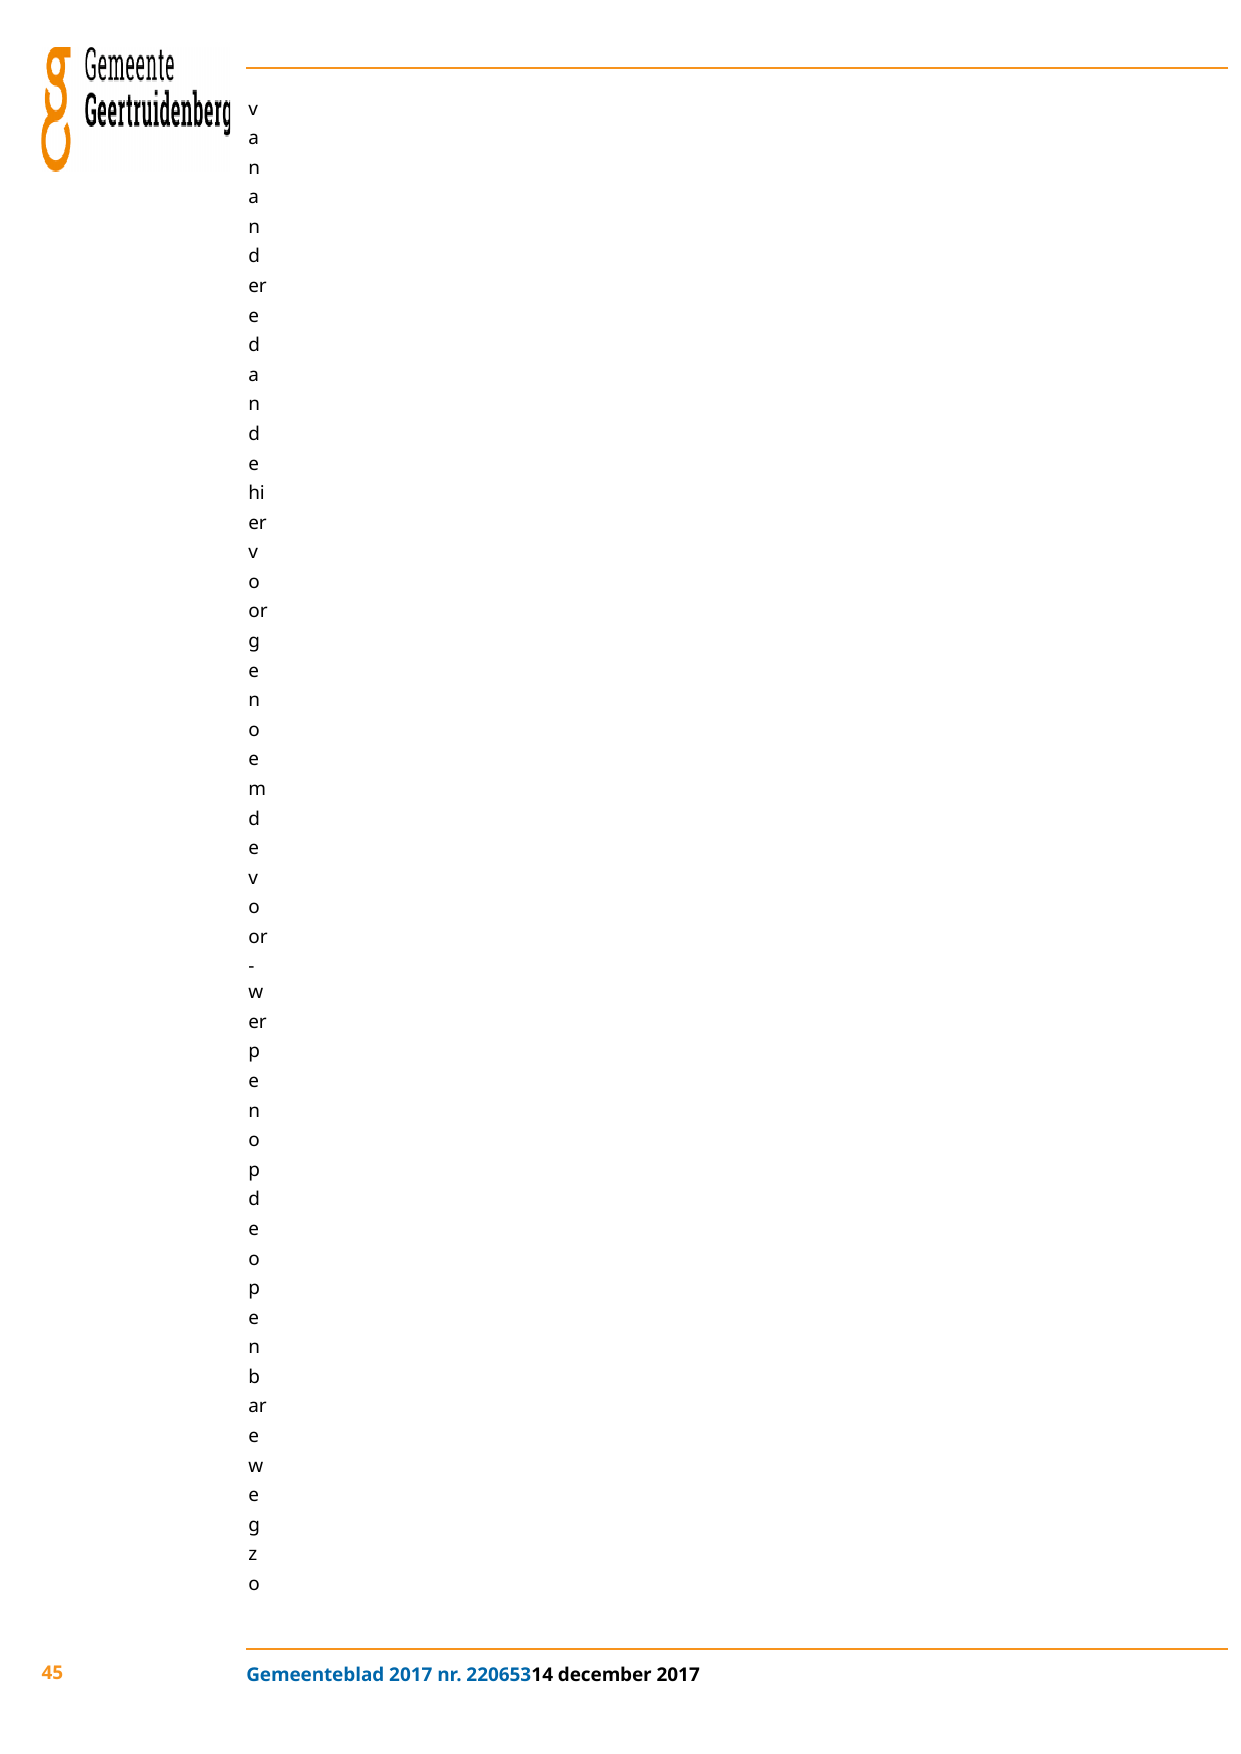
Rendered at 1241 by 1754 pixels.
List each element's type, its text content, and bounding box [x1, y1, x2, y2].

table_cell werpen op de openbare weg zo [248, 979, 268, 1596]
table_cell [288, 979, 308, 1596]
table_cell [268, 979, 288, 1596]
table_cell [288, 95, 308, 978]
table_cell van andere dan de hiervoor genoemde voor- [248, 95, 268, 978]
table_cell [268, 95, 288, 978]
picture [41, 47, 231, 172]
